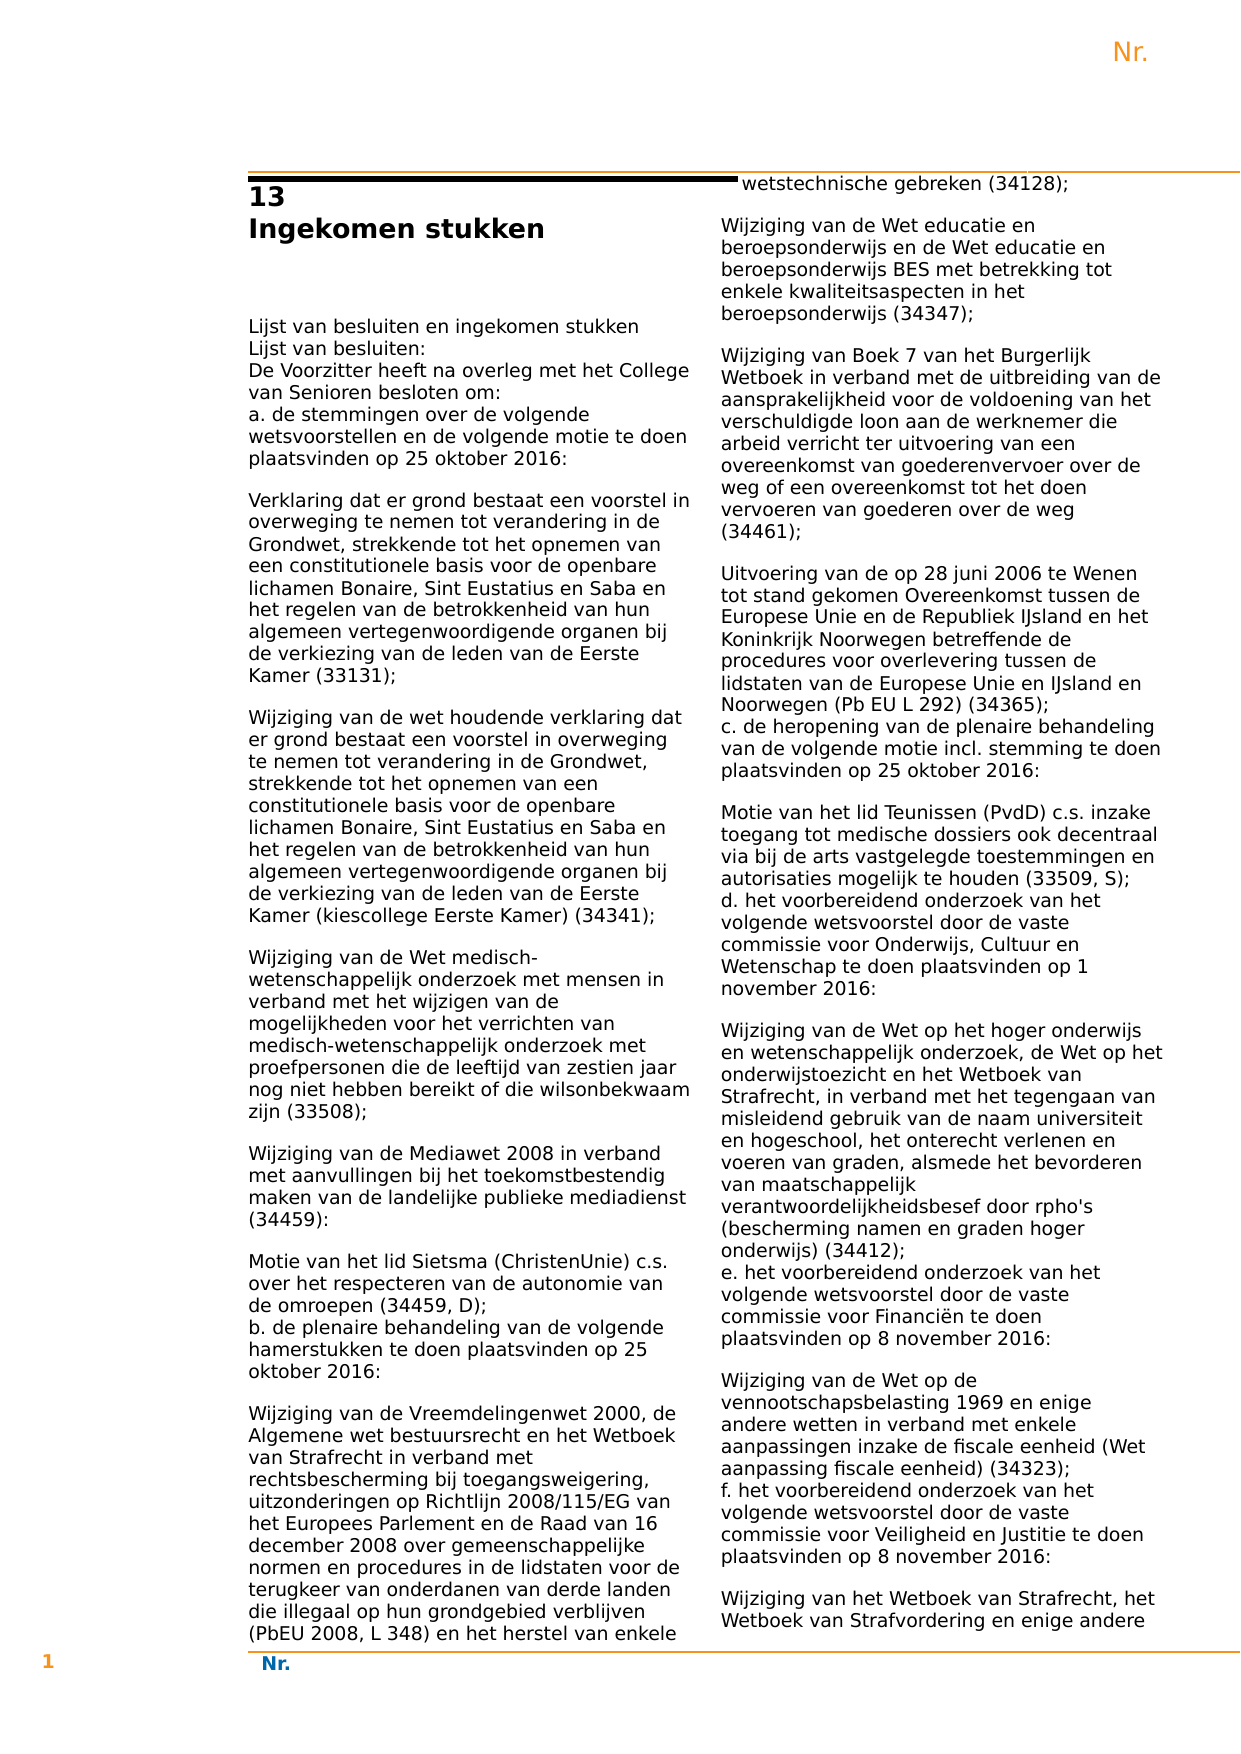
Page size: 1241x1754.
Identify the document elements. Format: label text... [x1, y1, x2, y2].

text a. de stemmingen over de volgende wetsvoorstellen en de volgende motie te doen plaatsvinden op 25 oktober 2016: [248, 403, 691, 469]
text Verklaring dat er grond bestaat een voorstel in overweging te nemen tot verandering in de Grondwet, strekkende tot het opnemen van een constitutionele basis voor de openbare lichamen Bonaire, Sint Eustatius en Saba en het regelen van de betrokkenheid van hun algemeen vertegenwoordigende organen bij de verkiezing van de leden van de Eerste Kamer (33131); [248, 489, 691, 687]
text Wijziging van Boek 7 van het Burgerlijk Wetboek in verband met de uitbreiding van de aansprakelijkheid voor de voldoening van het verschuldigde loon aan de werknemer die arbeid verricht ter uitvoering van een overeenkomst van goederenvervoer over de weg of een overeenkomst tot het doen vervoeren van goederen over de weg (34461); [721, 345, 1163, 542]
text Lijst van besluiten: [248, 338, 691, 359]
text Wijziging van de Mediawet 2008 in verband met aanvullingen bij het toekomstbestendig maken van de landelijke publieke mediadienst (34459): [248, 1143, 691, 1231]
text d. het voorbereidend onderzoek van het volgende wetsvoorstel door de vaste commissie voor Onderwijs, Cultuur en Wetenschap te doen plaatsvinden op 1 november 2016: [721, 890, 1163, 1000]
text c. de heropening van de plenaire behandeling van de volgende motie incl. stemming te doen plaatsvinden op 25 oktober 2016: [721, 716, 1163, 782]
text Wijziging van de Vreemdelingenwet 2000, de Algemene wet bestuursrecht en het Wetboek van Strafrecht in verband met rechtsbescherming bij toegangsweigering, uitzonderingen op Richtlijn 2008/115/EG van het Europees Parlement en de Raad van 16 december 2008 over gemeenschappelijke normen en procedures in de lidstaten voor de terugkeer van onderdanen van derde landen die illegaal op hun grondgebied verblijven (PbEU 2008, L 348) en het herstel van enkele [248, 1403, 691, 1644]
text De Voorzitter heeft na overleg met het College van Senioren besloten om: [248, 359, 691, 403]
text Wijziging van de Wet educatie en beroepsonderwijs en de Wet educatie en beroepsonderwijs BES met betrekking tot enkele kwaliteitsaspecten in het beroepsonderwijs (34347); [721, 215, 1163, 325]
text Wijziging van de Wet op de vennootschapsbelasting 1969 en enige andere wetten in verband met enkele aanpassingen inzake de fiscale eenheid (Wet aanpassing fiscale eenheid) (34323); [721, 1370, 1163, 1480]
text Wijziging van de Wet medisch-wetenschappelijk onderzoek met mensen in verband met het wijzigen van de mogelijkheden voor het verrichten van medisch-wetenschappelijk onderzoek met proefpersonen die de leeftijd van zestien jaar nog niet hebben bereikt of die wilsonbekwaam zijn (33508); [248, 947, 691, 1123]
text f. het voorbereidend onderzoek van het volgende wetsvoorstel door de vaste commissie voor Veiligheid en Justitie te doen plaatsvinden op 8 november 2016: [721, 1480, 1163, 1568]
text wetstechnische gebreken (34128); [721, 173, 1163, 195]
text Wijziging van het Wetboek van Strafrecht, het Wetboek van Strafvordering en enige andere [721, 1588, 1163, 1632]
text Wijziging van de wet houdende verklaring dat er grond bestaat een voorstel in overweging te nemen tot verandering in de Grondwet, strekkende tot het opnemen van een constitutionele basis voor de openbare lichamen Bonaire, Sint Eustatius en Saba en het regelen van de betrokkenheid van hun algemeen vertegenwoordigende organen bij de verkiezing van de leden van de Eerste Kamer (kiescollege Eerste Kamer) (34341); [248, 707, 691, 927]
text e. het voorbereidend onderzoek van het volgende wetsvoorstel door de vaste commissie voor Financiën te doen plaatsvinden op 8 november 2016: [721, 1262, 1163, 1350]
title 13 Ingekomen stukken [248, 182, 691, 244]
text Lijst van besluiten en ingekomen stukken [248, 316, 691, 338]
text Wijziging van de Wet op het hoger onderwijs en wetenschappelijk onderzoek, de Wet op het onderwijstoezicht en het Wetboek van Strafrecht, in verband met het tegengaan van misleidend gebruik van de naam universiteit en hogeschool, het onterecht verlenen en voeren van graden, alsmede het bevorderen van maatschappelijk verantwoordelijkheidsbesef door rpho's (bescherming namen en graden hoger onderwijs) (34412); [721, 1020, 1163, 1262]
text Uitvoering van de op 28 juni 2006 te Wenen tot stand gekomen Overeenkomst tussen de Europese Unie en de Republiek IJsland en het Koninkrijk Noorwegen betreffende de procedures voor overlevering tussen de lidstaten van de Europese Unie en IJsland en Noorwegen (Pb EU L 292) (34365); [721, 562, 1163, 716]
text Motie van het lid Sietsma (ChristenUnie) c.s. over het respecteren van de autonomie van de omroepen (34459, D); [248, 1251, 691, 1317]
text Motie van het lid Teunissen (PvdD) c.s. inzake toegang tot medische dossiers ook decentraal via bij de arts vastgelegde toestemmingen en autorisaties mogelijk te houden (33509, S); [721, 802, 1163, 890]
text b. de plenaire behandeling van de volgende hamerstukken te doen plaatsvinden op 25 oktober 2016: [248, 1317, 691, 1383]
